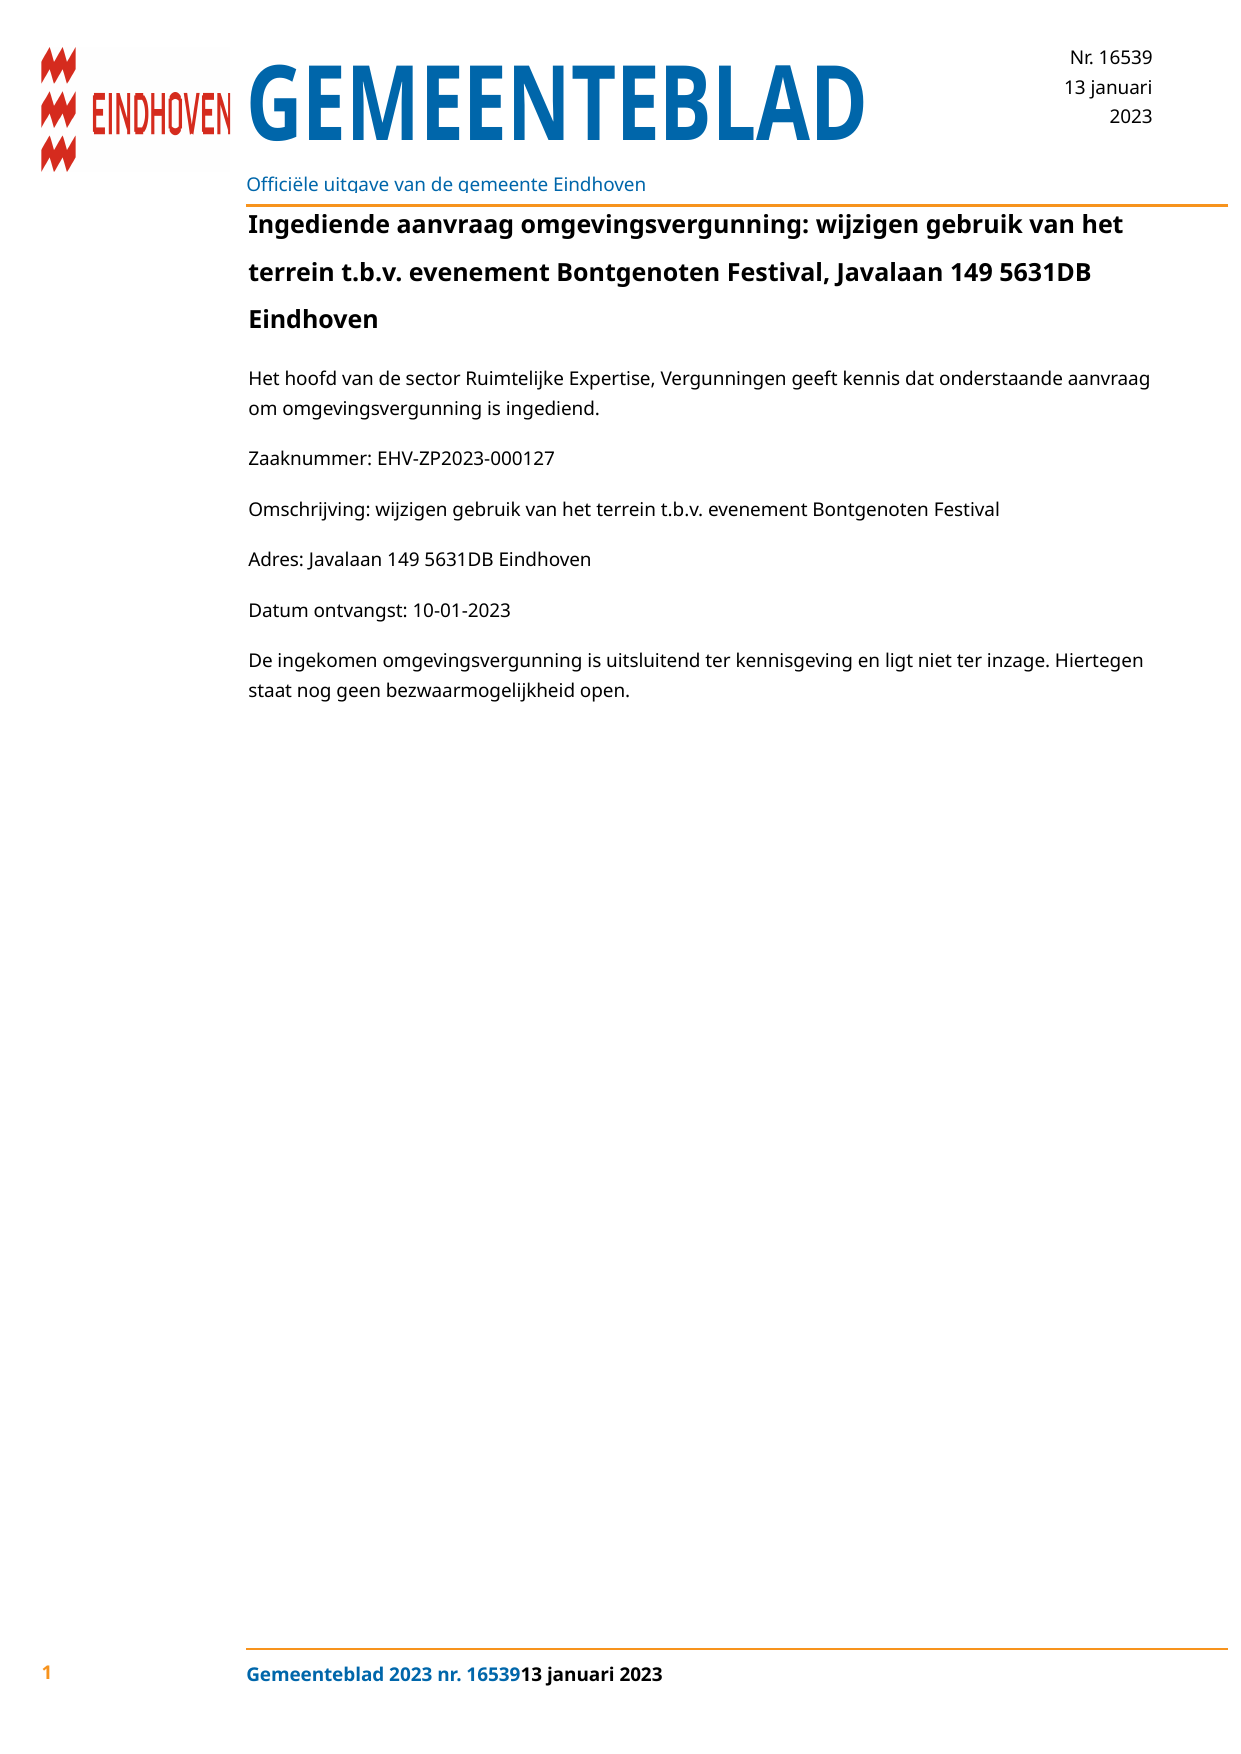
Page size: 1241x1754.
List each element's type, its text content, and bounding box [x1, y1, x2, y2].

text Adres: Javalaan 149 5631DB Eindhoven [248, 546, 1152, 572]
text Omschrijving: wijzigen gebruik van het terrein t.b.v. evenement Bontgenoten Festival [248, 496, 1152, 522]
text Datum ontvangst: 10-01-2023 [248, 597, 1152, 622]
picture [41, 47, 231, 172]
text Zaaknummer: EHV-ZP2023-000127 [248, 446, 1152, 471]
text Ingediende aanvraag omgevingsvergunning: wijzigen gebruik van het terrein t.b.v. evenement Bontgenoten Festival, Javalaan 149 5631DB Eindhoven [248, 207, 1152, 336]
text De ingekomen omgevingsvergunning is uitsluitend ter kennisgeving en ligt niet ter inzage. Hiertegen staat nog geen bezwaarmogelijkheid open. [248, 647, 1152, 702]
text Het hoofd van de sector Ruimtelijke Expertise, Vergunningen geeft kennis dat onderstaande aanvraag om omgevingsvergunning is ingediend. [248, 366, 1152, 421]
